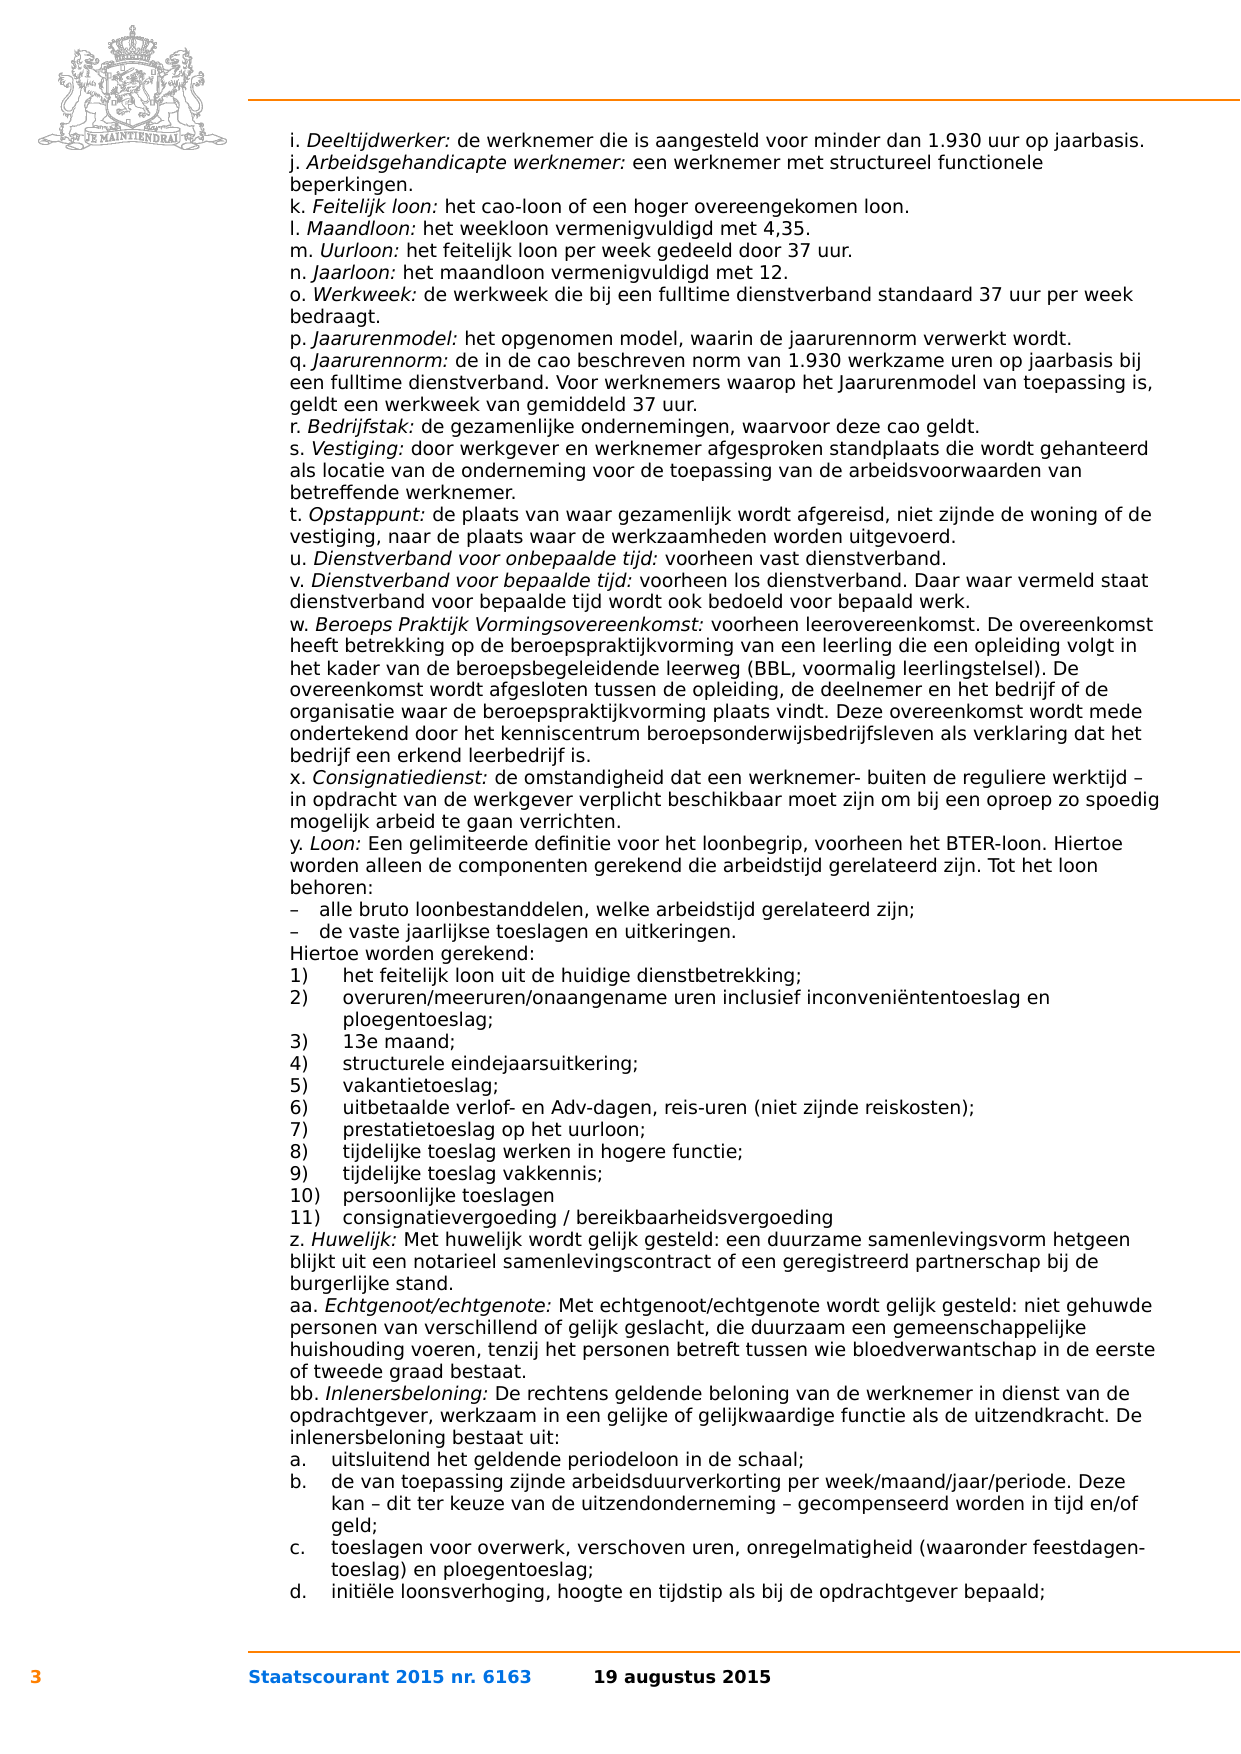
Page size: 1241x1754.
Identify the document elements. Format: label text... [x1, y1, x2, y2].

text t. Opstappunt: de plaats van waar gezamenlijk wordt afgereisd, niet zijnde de woning of de vestiging, naar de plaats waar de werkzaamheden worden uitgevoerd. [289, 503, 1163, 547]
text v. Dienstverband voor bepaalde tijd: voorheen los dienstverband. Daar waar vermeld staat dienstverband voor bepaalde tijd wordt ook bedoeld voor bepaald werk. [289, 569, 1163, 613]
text 8) tijdelijke toeslag werken in hogere functie; [289, 1141, 1163, 1163]
text y. Loon: Een gelimiteerde definitie voor het loonbegrip, voorheen het BTER-loon. Hiertoe worden alleen de componenten gerekend die arbeidstijd gerelateerd zijn. Tot het loon behoren: [289, 833, 1163, 899]
text b. de van toepassing zijnde arbeidsduurverkorting per week/maand/jaar/periode. Deze kan – dit ter keuze van de uitzendonderneming – gecompenseerd worden in tijd en/of geld; [289, 1471, 1163, 1537]
text s. Vestiging: door werkgever en werknemer afgesproken standplaats die wordt gehanteerd als locatie van de onderneming voor de toepassing van de arbeidsvoorwaarden van betreffende werknemer. [289, 438, 1163, 503]
text 4) structurele eindejaarsuitkering; [289, 1053, 1163, 1075]
text j. Arbeidsgehandicapte werknemer: een werknemer met structureel functionele beperkingen. [289, 152, 1163, 196]
text Hiertoe worden gerekend: [289, 943, 1163, 965]
text 1) het feitelijk loon uit de huidige dienstbetrekking; [289, 965, 1163, 987]
text l. Maandloon: het weekloon vermenigvuldigd met 4,35. [289, 218, 1163, 240]
text 7) prestatietoeslag op het uurloon; [289, 1119, 1163, 1141]
text bb. Inlenersbeloning: De rechtens geldende beloning van de werknemer in dienst van de opdrachtgever, werkzaam in een gelijke of gelijkwaardige functie als de uitzendkracht. De inlenersbeloning bestaat uit: [289, 1383, 1163, 1449]
text o. Werkweek: de werkweek die bij een fulltime dienstverband standaard 37 uur per week bedraagt. [289, 284, 1163, 328]
text 6) uitbetaalde verlof- en Adv-dagen, reis-uren (niet zijnde reiskosten); [289, 1097, 1163, 1119]
text a. uitsluitend het geldende periodeloon in de schaal; [289, 1449, 1163, 1471]
text 2) overuren/meeruren/onaangename uren inclusief inconveniëntentoeslag en ploegentoeslag; [289, 987, 1163, 1031]
text 3) 13e maand; [289, 1031, 1163, 1053]
text 9) tijdelijke toeslag vakkennis; [289, 1163, 1163, 1185]
text x. Consignatiedienst: de omstandigheid dat een werknemer- buiten de reguliere werktijd – in opdracht van de werkgever verplicht beschikbaar moet zijn om bij een oproep zo spoedig mogelijk arbeid te gaan verrichten. [289, 767, 1163, 833]
text i. Deeltijdwerker: de werknemer die is aangesteld voor minder dan 1.930 uur op jaarbasis. [289, 130, 1163, 152]
text aa. Echtgenoot/echtgenote: Met echtgenoot/echtgenote wordt gelijk gesteld: niet gehuwde personen van verschillend of gelijk geslacht, die duurzaam een gemeenschappelijke huishouding voeren, tenzij het personen betreft tussen wie bloedverwantschap in de eerste of tweede graad bestaat. [289, 1295, 1163, 1383]
text u. Dienstverband voor onbepaalde tijd: voorheen vast dienstverband. [289, 547, 1163, 569]
text p. Jaarurenmodel: het opgenomen model, waarin de jaarurennorm verwerkt wordt. [289, 328, 1163, 350]
text – de vaste jaarlijkse toeslagen en uitkeringen. [289, 921, 1163, 943]
text q. Jaarurennorm: de in de cao beschreven norm van 1.930 werkzame uren op jaarbasis bij een fulltime dienstverband. Voor werknemers waarop het Jaarurenmodel van toepassing is, geldt een werkweek van gemiddeld 37 uur. [289, 350, 1163, 416]
text m. Uurloon: het feitelijk loon per week gedeeld door 37 uur. [289, 240, 1163, 262]
text c. toeslagen voor overwerk, verschoven uren, onregelmatigheid (waaronder feestdagen-toeslag) en ploegentoeslag; [289, 1537, 1163, 1581]
text r. Bedrijfstak: de gezamenlijke ondernemingen, waarvoor deze cao geldt. [289, 416, 1163, 438]
text z. Huwelijk: Met huwelijk wordt gelijk gesteld: een duurzame samenlevingsvorm hetgeen blijkt uit een notarieel samenlevingscontract of een geregistreerd partnerschap bij de burgerlijke stand. [289, 1229, 1163, 1295]
text – alle bruto loonbestanddelen, welke arbeidstijd gerelateerd zijn; [289, 899, 1163, 921]
text n. Jaarloon: het maandloon vermenigvuldigd met 12. [289, 262, 1163, 284]
text k. Feitelijk loon: het cao-loon of een hoger overeengekomen loon. [289, 196, 1163, 218]
text d. initiële loonsverhoging, hoogte en tijdstip als bij de opdrachtgever bepaald; [289, 1581, 1163, 1602]
picture [38, 25, 227, 150]
text 11) consignatievergoeding / bereikbaarheidsvergoeding [289, 1207, 1163, 1229]
text 5) vakantietoeslag; [289, 1075, 1163, 1097]
text 10) persoonlijke toeslagen [289, 1185, 1163, 1207]
text w. Beroeps Praktijk Vormingsovereenkomst: voorheen leerovereenkomst. De overeenkomst heeft betrekking op de beroepspraktijkvorming van een leerling die een opleiding volgt in het kader van de beroepsbegeleidende leerweg (BBL, voormalig leerlingstelsel). De overeenkomst wordt afgesloten tussen de opleiding, de deelnemer en het bedrijf of de organisatie waar de beroepspraktijkvorming plaats vindt. Deze overeenkomst wordt mede ondertekend door het kenniscentrum beroepsonderwijsbedrijfsleven als verklaring dat het bedrijf een erkend leerbedrijf is. [289, 613, 1163, 767]
